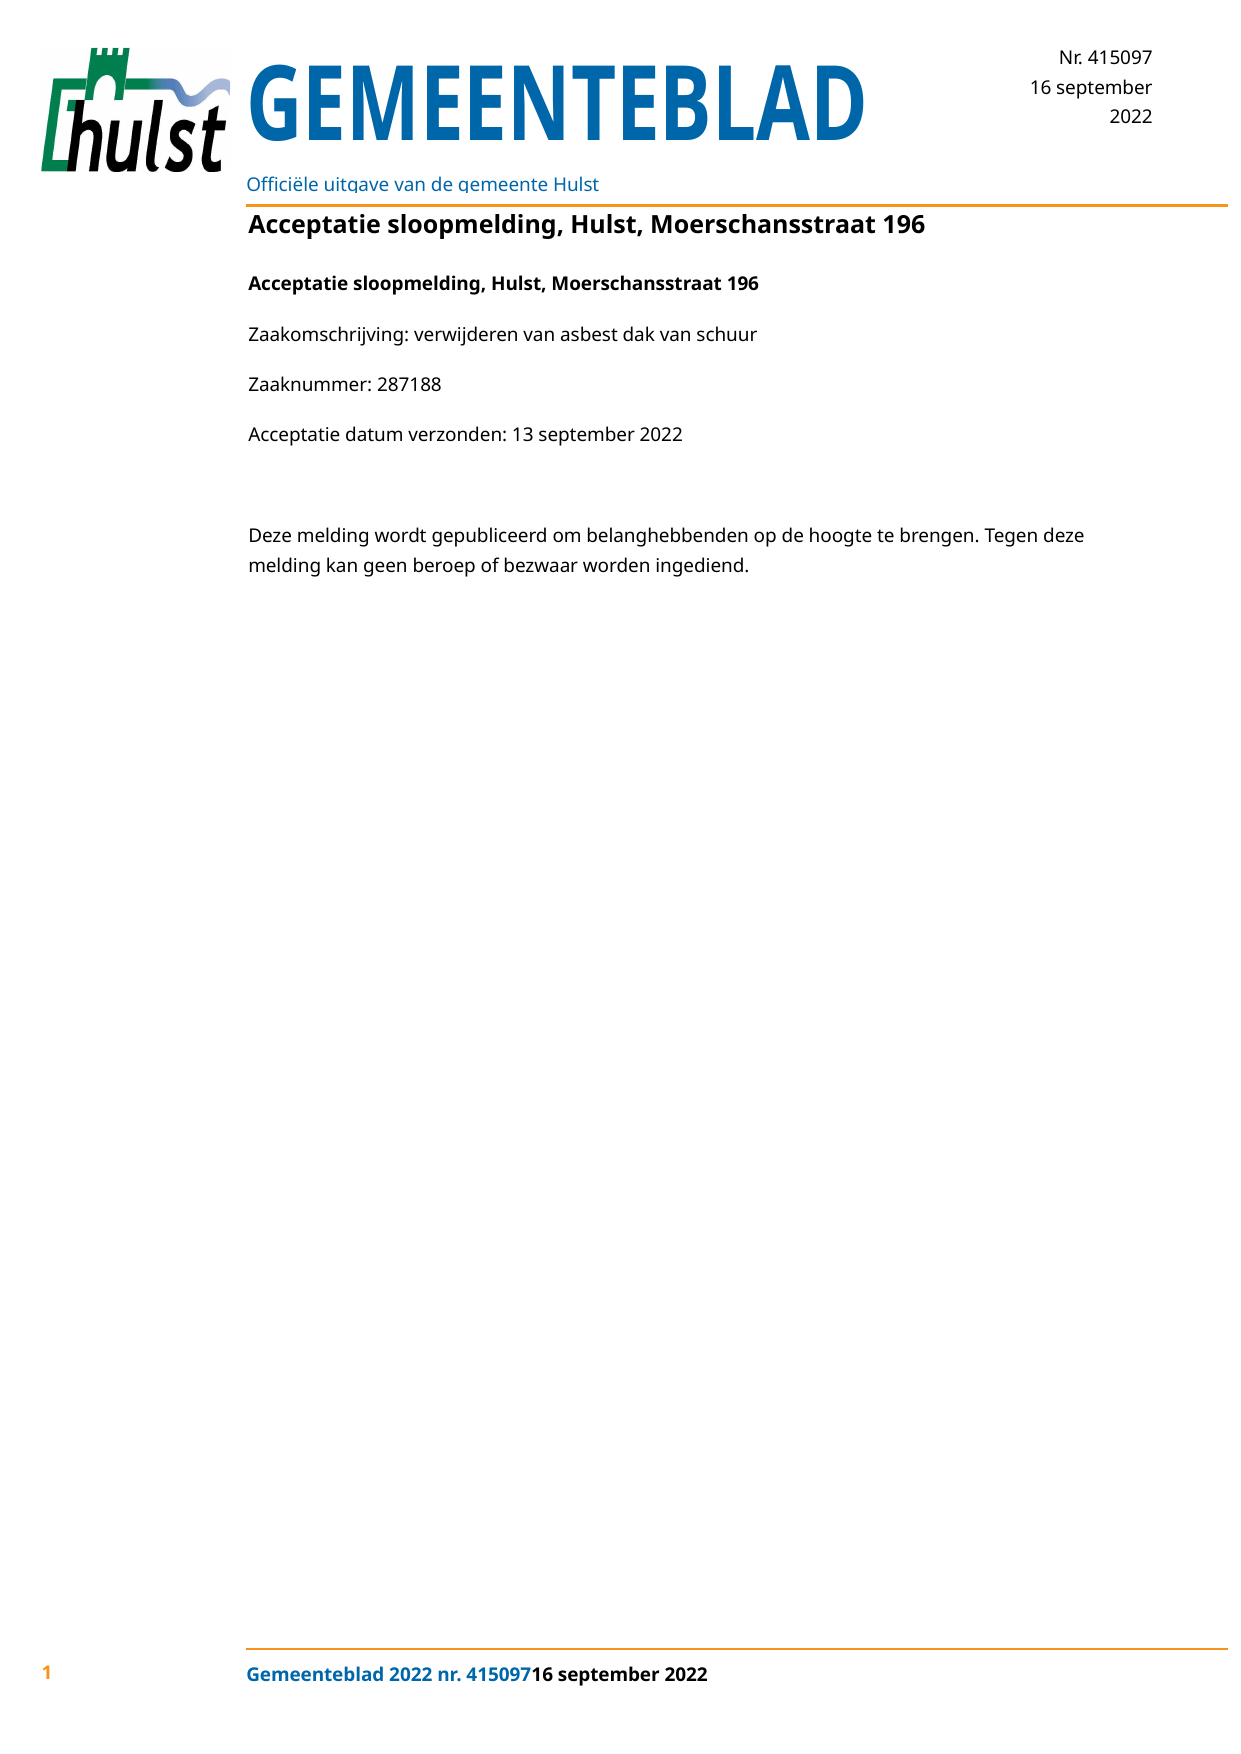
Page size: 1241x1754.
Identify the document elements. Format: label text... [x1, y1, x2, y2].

picture [41, 47, 231, 172]
text Zaaknummer: 287188 [248, 371, 1152, 397]
text Zaakomschrijving: verwijderen van asbest dak van schuur [248, 321, 1152, 346]
text Deze melding wordt gepubliceerd om belanghebbenden op de hoogte te brengen. Tegen deze melding kan geen beroep of bezwaar worden ingediend. [248, 522, 1152, 578]
text Acceptatie sloopmelding, Hulst, Moerschansstraat 196 [248, 207, 1152, 241]
text Acceptatie sloopmelding, Hulst, Moerschansstraat 196 [248, 270, 1152, 296]
text Acceptatie datum verzonden: 13 september 2022 [248, 422, 1152, 447]
